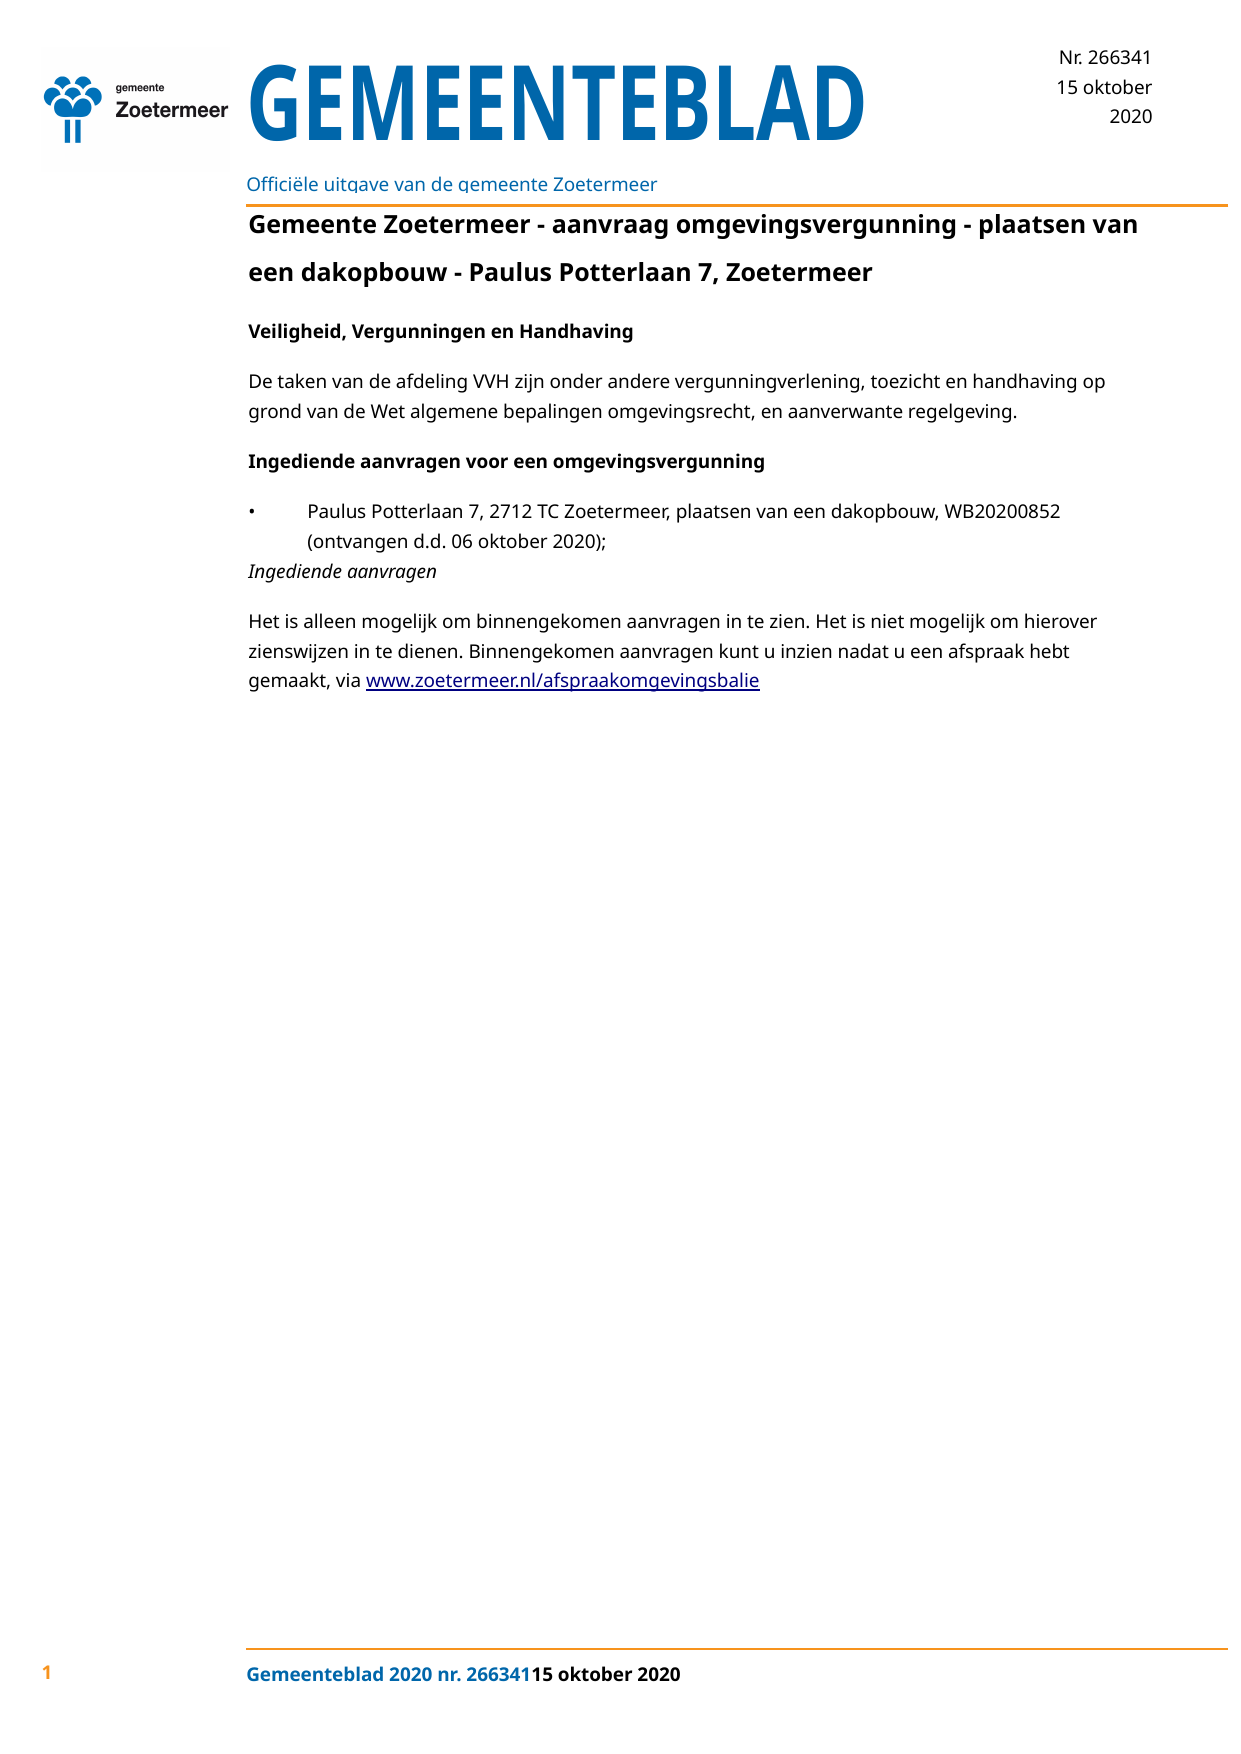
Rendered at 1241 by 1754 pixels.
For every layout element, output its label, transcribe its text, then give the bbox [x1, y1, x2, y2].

text De taken van de afdeling VVH zijn onder andere vergunningverlening, toezicht en handhaving op grond van de Wet algemene bepalingen omgevingsrecht, en aanverwante regelgeving. [248, 368, 1152, 424]
text Het is alleen mogelijk om binnengekomen aanvragen in te zien. Het is niet mogelijk om hierover zienswijzen in te dienen. Binnengekomen aanvragen kunt u inzien nadat u een afspraak hebt gemaakt, via www.zoetermeer.nl/afspraakomgevingsbalie [248, 608, 1152, 693]
text Ingediende aanvragen voor een omgevingsvergunning [248, 448, 1152, 474]
text Ingediende aanvragen [248, 558, 1152, 584]
text Veiligheid, Vergunningen en Handhaving [248, 318, 1152, 344]
list Paulus Potterlaan 7, 2712 TC Zoetermeer, plaatsen van een dakopbouw, WB20200852 (ontvangen d.d. 06 oktober 2020); [248, 499, 1152, 554]
picture [41, 47, 231, 172]
text Gemeente Zoetermeer - aanvraag omgevingsvergunning - plaatsen van een dakopbouw - Paulus Potterlaan 7, Zoetermeer [248, 207, 1152, 288]
